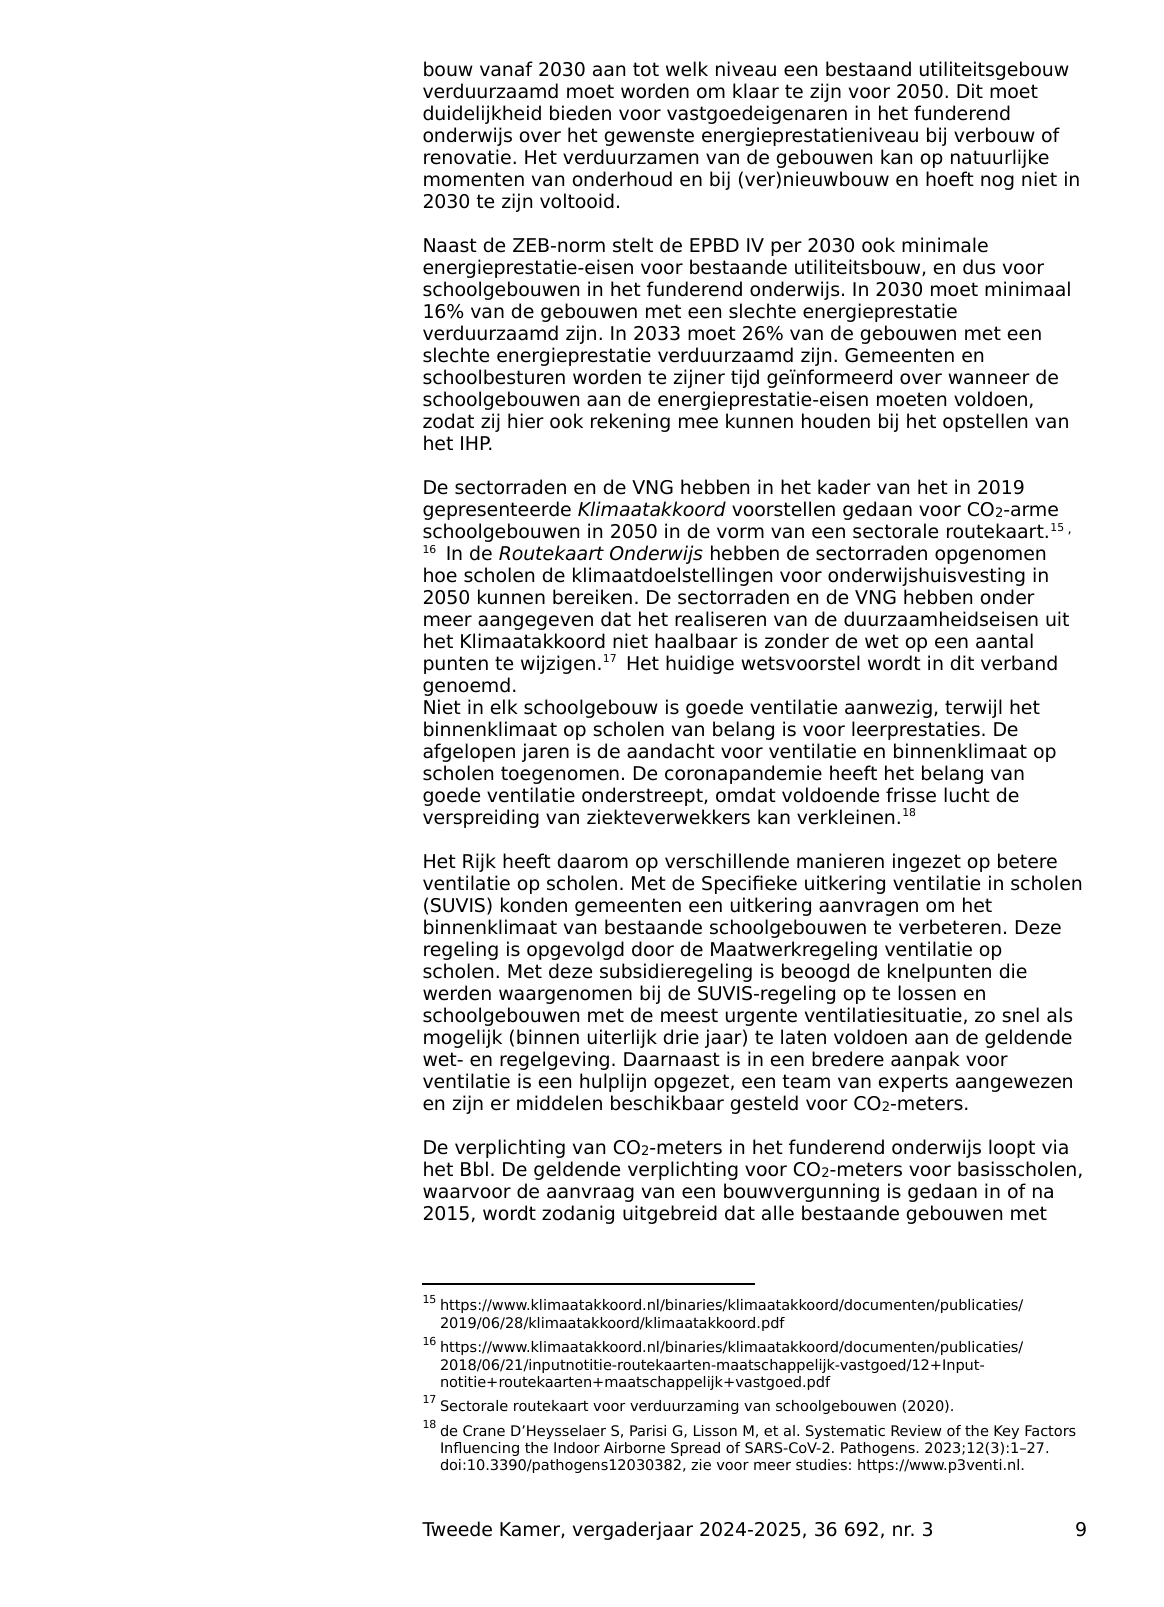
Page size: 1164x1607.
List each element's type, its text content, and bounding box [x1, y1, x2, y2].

text de Crane D’Heysselaer S, Parisi G, Lisson M, et al. Systematic Review of the Key Factors Influencing the Indoor Airborne Spread of SARS-CoV-2. Pathogens. 2023;12(3):1–27. doi:10.3390/pathogens12030382, zie voor meer studies: https://www.p3venti.nl. [422, 1418, 1087, 1474]
text Sectorale routekaart voor verduurzaming van schoolgebouwen (2020). [422, 1393, 1087, 1416]
text Naast de ZEB-norm stelt de EPBD IV per 2030 ook minimale energieprestatie-eisen voor bestaande utiliteitsbouw, en dus voor schoolgebouwen in het funderend onderwijs. In 2030 moet minimaal 16% van de gebouwen met een slechte energieprestatie verduurzaamd zijn. In 2033 moet 26% van de gebouwen met een slechte energieprestatie verduurzaamd zijn. Gemeenten en schoolbesturen worden te zijner tijd geïnformeerd over wanneer de schoolgebouwen aan de energieprestatie-eisen moeten voldoen, zodat zij hier ook rekening mee kunnen houden bij het opstellen van het IHP. [422, 235, 1087, 455]
text bouw vanaf 2030 aan tot welk niveau een bestaand utiliteitsgebouw verduurzaamd moet worden om klaar te zijn voor 2050. Dit moet duidelijkheid bieden voor vastgoedeigenaren in het funderend onderwijs over het gewenste energieprestatieniveau bij verbouw of renovatie. Het verduurzamen van de gebouwen kan op natuurlijke momenten van onderhoud en bij (ver)nieuwbouw en hoeft nog niet in 2030 te zijn voltooid. [422, 59, 1087, 213]
text https://www.klimaatakkoord.nl/binaries/klimaatakkoord/documenten/publicaties/2019/06/28/klimaatakkoord/klimaatakkoord.pdf [422, 1293, 1087, 1332]
text De sectorraden en de VNG hebben in het kader van het in 2019 gepresenteerde Klimaatakkoord voorstellen gedaan voor CO2-arme schoolgebouwen in 2050 in de vorm van een sectorale routekaart., In de Routekaart Onderwijs hebben de sectorraden opgenomen hoe scholen de klimaatdoelstellingen voor onderwijshuisvesting in 2050 kunnen bereiken. De sectorraden en de VNG hebben onder meer aangegeven dat het realiseren van de duurzaamheidseisen uit het Klimaatakkoord niet haalbaar is zonder de wet op een aantal punten te wijzigen. Het huidige wetsvoorstel wordt in dit verband genoemd. [422, 477, 1087, 697]
text Niet in elk schoolgebouw is goede ventilatie aanwezig, terwijl het binnenklimaat op scholen van belang is voor leerprestaties. De afgelopen jaren is de aandacht voor ventilatie en binnenklimaat op scholen toegenomen. De coronapandemie heeft het belang van goede ventilatie onderstreept, omdat voldoende frisse lucht de verspreiding van ziekteverwekkers kan verkleinen. [422, 697, 1087, 829]
text Het Rijk heeft daarom op verschillende manieren ingezet op betere ventilatie op scholen. Met de Specifieke uitkering ventilatie in scholen (SUVIS) konden gemeenten een uitkering aanvragen om het binnenklimaat van bestaande schoolgebouwen te verbeteren. Deze regeling is opgevolgd door de Maatwerkregeling ventilatie op scholen. Met deze subsidieregeling is beoogd de knelpunten die werden waargenomen bij de SUVIS-regeling op te lossen en schoolgebouwen met de meest urgente ventilatiesituatie, zo snel als mogelijk (binnen uiterlijk drie jaar) te laten voldoen aan de geldende wet- en regelgeving. Daarnaast is in een bredere aanpak voor ventilatie is een hulplijn opgezet, een team van experts aangewezen en zijn er middelen beschikbaar gesteld voor CO2-meters. [422, 851, 1087, 1115]
text https://www.klimaatakkoord.nl/binaries/klimaatakkoord/documenten/publicaties/2018/06/21/inputnotitie-routekaarten-maatschappelijk-vastgoed/12+Input-notitie+routekaarten+maatschappelijk+vastgoed.pdf [422, 1335, 1087, 1391]
text De verplichting van CO2-meters in het funderend onderwijs loopt via het Bbl. De geldende verplichting voor CO2-meters voor basisscholen, waarvoor de aanvraag van een bouwvergunning is gedaan in of na 2015, wordt zodanig uitgebreid dat alle bestaande gebouwen met [422, 1137, 1087, 1225]
